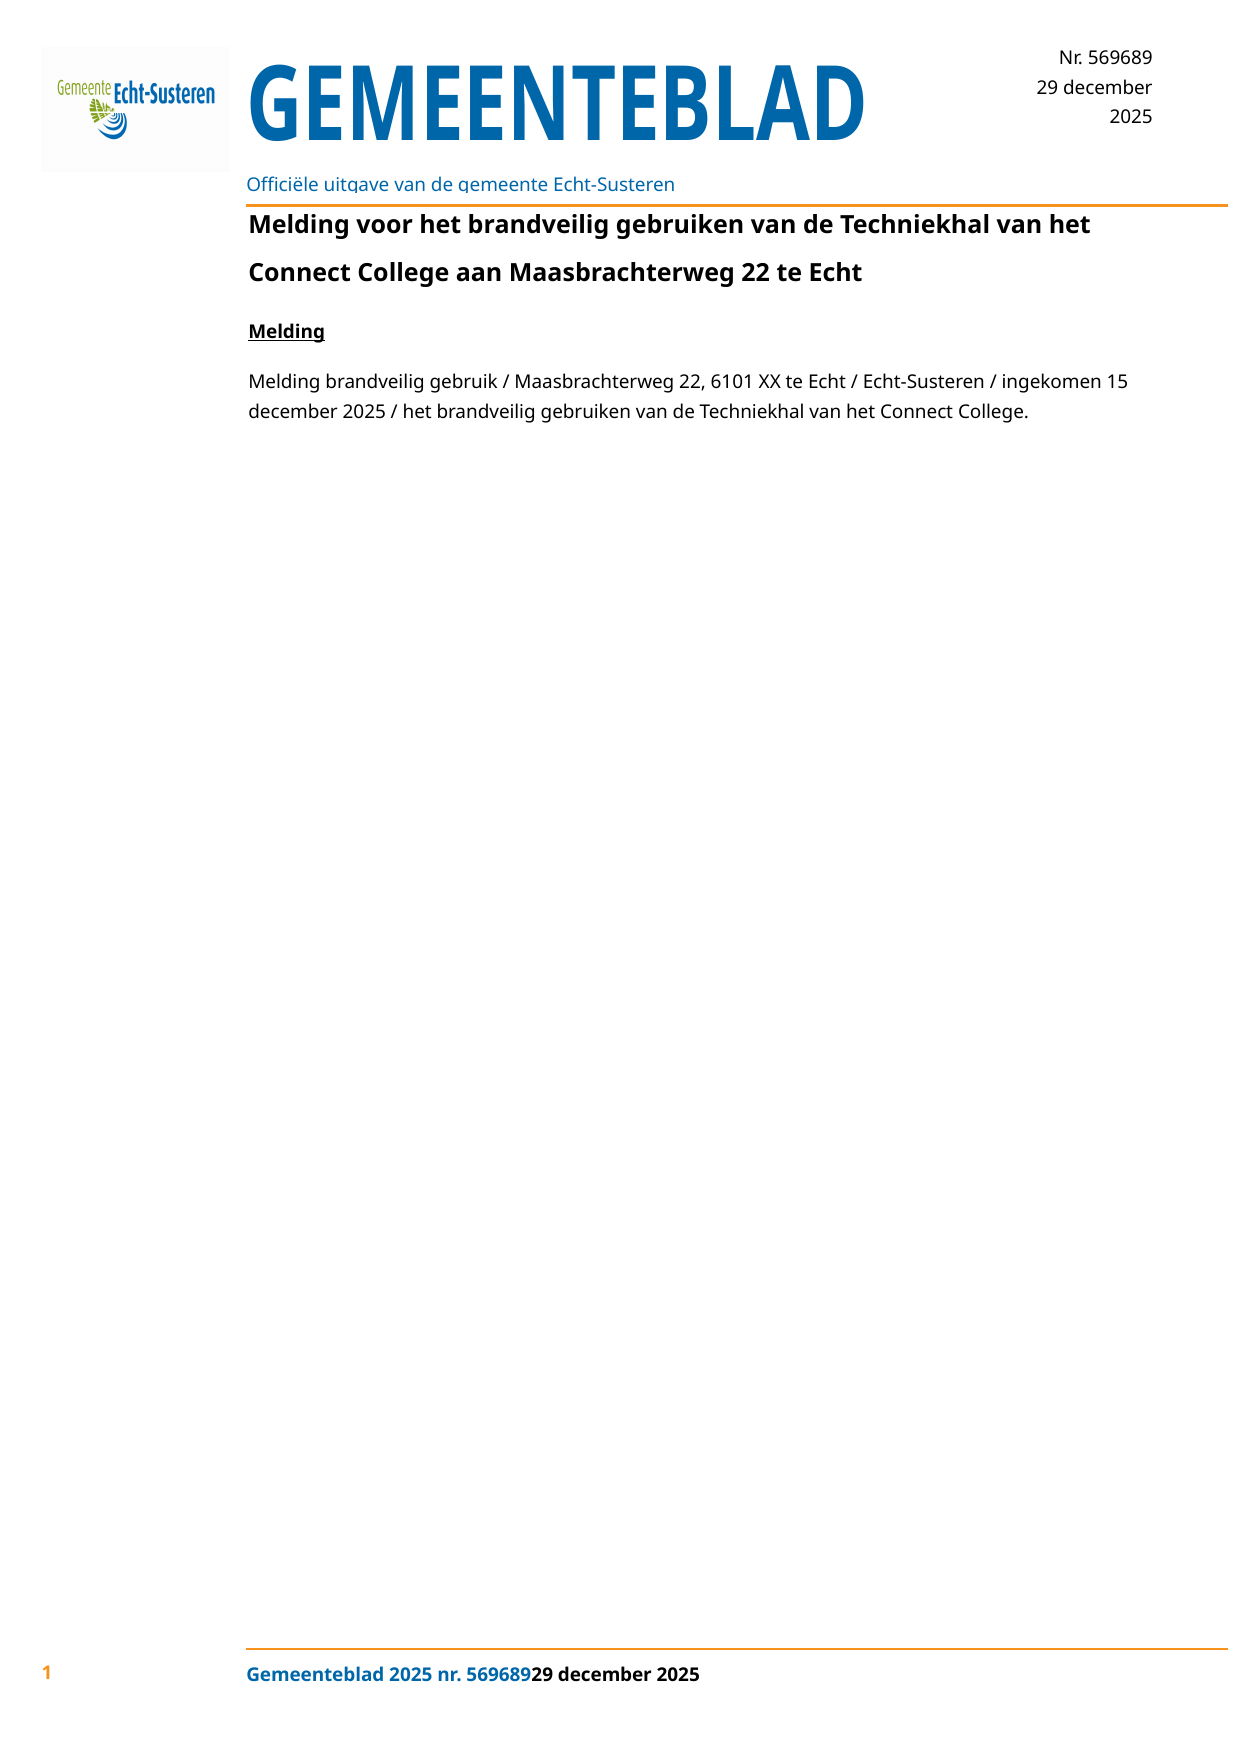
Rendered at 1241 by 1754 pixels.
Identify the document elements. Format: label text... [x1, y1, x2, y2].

picture [41, 47, 231, 172]
text Melding [248, 318, 1152, 344]
text Melding brandveilig gebruik / Maasbrachterweg 22, 6101 XX te Echt / Echt-Susteren / ingekomen 15 december 2025 / het brandveilig gebruiken van de Techniekhal van het Connect College. [248, 368, 1152, 424]
text Melding voor het brandveilig gebruiken van de Techniekhal van het Connect College aan Maasbrachterweg 22 te Echt [248, 207, 1152, 288]
